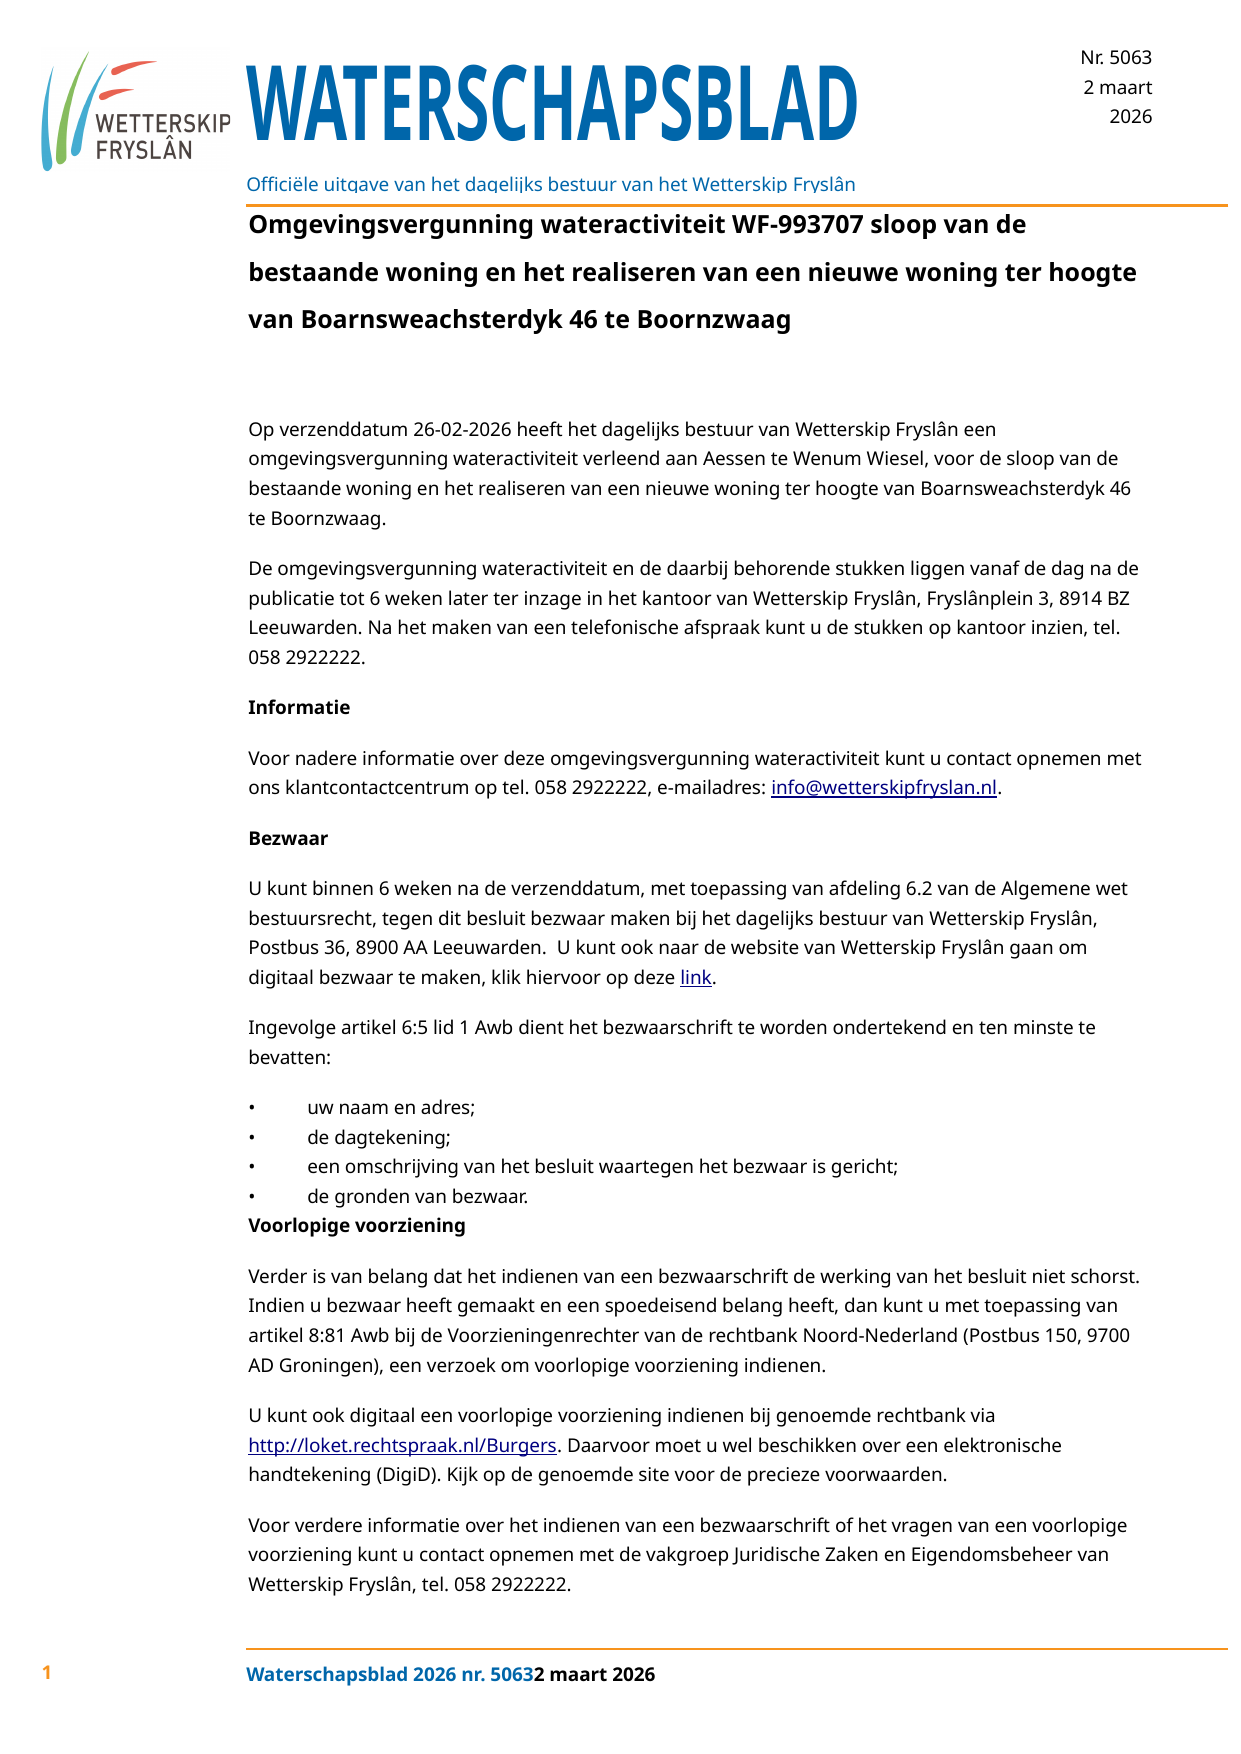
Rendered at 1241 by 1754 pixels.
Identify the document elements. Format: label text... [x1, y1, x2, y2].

text Bezwaar [248, 825, 1152, 850]
list een omschrijving van het besluit waartegen het bezwaar is gericht; [248, 1153, 1152, 1179]
list uw naam en adres; [248, 1094, 1152, 1120]
text Omgevingsvergunning wateractiviteit WF-993707 sloop van de bestaande woning en het realiseren van een nieuwe woning ter hoogte van Boarnsweachsterdyk 46 te Boornzwaag [248, 207, 1152, 336]
text U kunt binnen 6 weken na de verzenddatum, met toepassing van afdeling 6.2 van de Algemene wet bestuursrecht, tegen dit besluit bezwaar maken bij het dagelijks bestuur van Wetterskip Fryslân, Postbus 36, 8900 AA Leeuwarden. U kunt ook naar de website van Wetterskip Fryslân gaan om digitaal bezwaar te maken, klik hiervoor op deze link. [248, 875, 1152, 989]
text Voor nadere informatie over deze omgevingsvergunning wateractiviteit kunt u contact opnemen met ons klantcontactcentrum op tel. 058 2922222, e-mailadres: info@wetterskipfryslan.nl. [248, 745, 1152, 800]
text Verder is van belang dat het indienen van een bezwaarschrift de werking van het besluit niet schorst. Indien u bezwaar heeft gemaakt en een spoedeisend belang heeft, dan kunt u met toepassing van artikel 8:81 Awb bij de Voorzieningenrechter van de rechtbank Noord-Nederland (Postbus 150, 9700 AD Groningen), een verzoek om voorlopige voorziening indienen. [248, 1263, 1152, 1377]
text Informatie [248, 694, 1152, 720]
text Op verzenddatum 26-02-2026 heeft het dagelijks bestuur van Wetterskip Fryslân een omgevingsvergunning wateractiviteit verleend aan Aessen te Wenum Wiesel, voor de sloop van de bestaande woning en het realiseren van een nieuwe woning ter hoogte van Boarnsweachsterdyk 46 te Boornzwaag. [248, 416, 1152, 530]
text Voor verdere informatie over het indienen van een bezwaarschrift of het vragen van een voorlopige voorziening kunt u contact opnemen met de vakgroep Juridische Zaken en Eigendomsbeheer van Wetterskip Fryslân, tel. 058 2922222. [248, 1512, 1152, 1597]
text De omgevingsvergunning wateractiviteit en de daarbij behorende stukken liggen vanaf de dag na de publicatie tot 6 weken later ter inzage in het kantoor van Wetterskip Fryslân, Fryslânplein 3, 8914 BZ Leeuwarden. Na het maken van een telefonische afspraak kunt u de stukken op kantoor inzien, tel. 058 2922222. [248, 555, 1152, 669]
text U kunt ook digitaal een voorlopige voorziening indienen bij genoemde rechtbank via http://loket.rechtspraak.nl/Burgers. Daarvoor moet u wel beschikken over een elektronische handtekening (DigiD). Kijk op de genoemde site voor de precieze voorwaarden. [248, 1402, 1152, 1487]
list de dagtekening; [248, 1124, 1152, 1149]
list de gronden van bezwaar. [248, 1183, 1152, 1209]
text Voorlopige voorziening [248, 1213, 1152, 1238]
text Ingevolge artikel 6:5 lid 1 Awb dient het bezwaarschrift te worden ondertekend en ten minste te bevatten: [248, 1014, 1152, 1069]
picture [41, 47, 231, 172]
